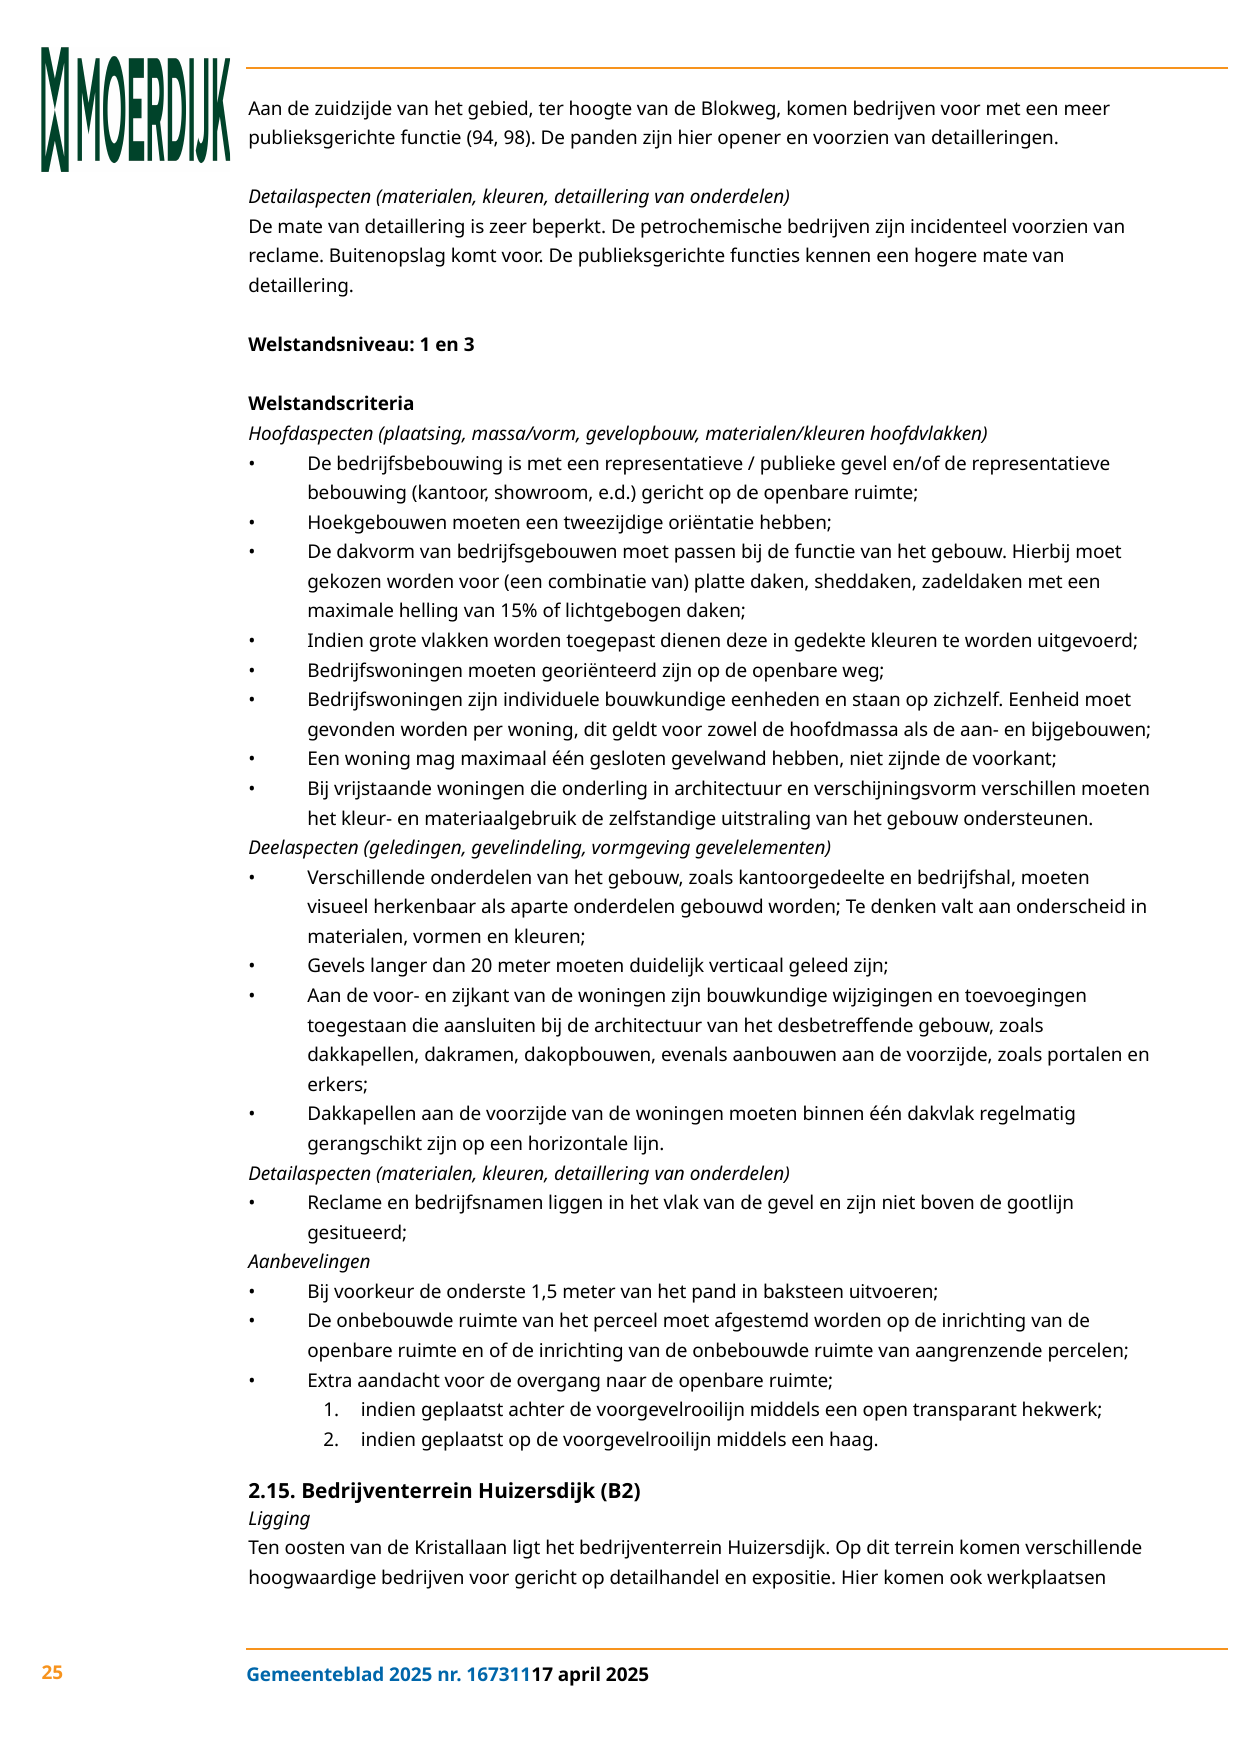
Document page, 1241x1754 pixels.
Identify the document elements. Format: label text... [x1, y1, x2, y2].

text Welstandscriteria [248, 391, 1152, 416]
list Hoekgebouwen moeten een tweezijdige oriëntatie hebben; [248, 509, 1152, 535]
text Welstandsniveau: 1 en 3 [248, 331, 1152, 357]
list Een woning mag maximaal één gesloten gevelwand hebben, niet zijnde de voorkant; [248, 746, 1152, 771]
list De bedrijfsbebouwing is met een representatieve / publieke gevel en/of de representatieve bebouwing (kantoor, showroom, e.d.) gericht op de openbare ruimte; [248, 450, 1152, 505]
text Ten oosten van de Kristallaan ligt het bedrijventerrein Huizersdijk. Op dit terrein komen verschillende hoogwaardige bedrijven voor gericht op detailhandel en expositie. Hier komen ook werkplaatsen [248, 1534, 1152, 1590]
text De mate van detaillering is zeer beperkt. De petrochemische bedrijven zijn incidenteel voorzien van reclame. Buitenopslag komt voor. De publieksgerichte functies kennen een hogere mate van detaillering. [248, 213, 1152, 298]
list Gevels langer dan 20 meter moeten duidelijk verticaal geleed zijn; [248, 953, 1152, 978]
list Extra aandacht voor de overgang naar de openbare ruimte; [248, 1367, 1152, 1393]
text Ligging [248, 1505, 1152, 1531]
text 2.15. Bedrijventerrein Huizersdijk (B2) [248, 1476, 1152, 1505]
text Detailaspecten (materialen, kleuren, detaillering van onderdelen) [248, 183, 1152, 209]
text Hoofdaspecten (plaatsing, massa/vorm, gevelopbouw, materialen/kleuren hoofdvlakken) [248, 420, 1152, 446]
text Deelaspecten (geledingen, gevelindeling, vormgeving gevelelementen) [248, 834, 1152, 860]
list Aan de voor- en zijkant van de woningen zijn bouwkundige wijzigingen en toevoegingen toegestaan die aansluiten bij de architectuur van het desbetreffende gebouw, zoals dakkapellen, dakramen, dakopbouwen, evenals aanbouwen aan de voorzijde, zoals portalen en erkers; [248, 982, 1152, 1097]
text Detailaspecten (materialen, kleuren, detaillering van onderdelen) [248, 1160, 1152, 1186]
list indien geplaatst achter de voorgevelrooilijn middels een open transparant hekwerk; [323, 1396, 1152, 1422]
text Aanbevelingen [248, 1248, 1152, 1274]
list Bedrijfswoningen zijn individuele bouwkundige eenheden en staan op zichzelf. Eenheid moet gevonden worden per woning, dit geldt voor zowel de hoofdmassa als de aan- en bijgebouwen; [248, 686, 1152, 742]
list Indien grote vlakken worden toegepast dienen deze in gedekte kleuren te worden uitgevoerd; [248, 627, 1152, 653]
list De dakvorm van bedrijfsgebouwen moet passen bij de functie van het gebouw. Hierbij moet gekozen worden voor (een combinatie van) platte daken, sheddaken, zadeldaken met een maximale helling van 15% of lichtgebogen daken; [248, 538, 1152, 623]
list Verschillende onderdelen van het gebouw, zoals kantoorgedeelte en bedrijfshal, moeten visueel herkenbaar als aparte onderdelen gebouwd worden; Te denken valt aan onderscheid in materialen, vormen en kleuren; [248, 864, 1152, 949]
list Bij vrijstaande woningen die onderling in architectuur en verschijningsvorm verschillen moeten het kleur- en materiaalgebruik de zelfstandige uitstraling van het gebouw ondersteunen. [248, 775, 1152, 831]
text Aan de zuidzijde van het gebied, ter hoogte van de Blokweg, komen bedrijven voor met een meer publieksgerichte functie (94, 98). De panden zijn hier opener en voorzien van detailleringen. [248, 95, 1152, 150]
list Bij voorkeur de onderste 1,5 meter van het pand in baksteen uitvoeren; [248, 1278, 1152, 1304]
list De onbebouwde ruimte van het perceel moet afgestemd worden op de inrichting van de openbare ruimte en of de inrichting van de onbebouwde ruimte van aangrenzende percelen; [248, 1308, 1152, 1363]
picture [41, 47, 231, 172]
list Reclame en bedrijfsnamen liggen in het vlak van de gevel en zijn niet boven de gootlijn gesitueerd; [248, 1189, 1152, 1245]
list Dakkapellen aan de voorzijde van de woningen moeten binnen één dakvlak regelmatig gerangschikt zijn op een horizontale lijn. [248, 1101, 1152, 1156]
list Bedrijfswoningen moeten georiënteerd zijn op de openbare weg; [248, 657, 1152, 683]
list indien geplaatst op de voorgevelrooilijn middels een haag. [323, 1426, 1152, 1452]
